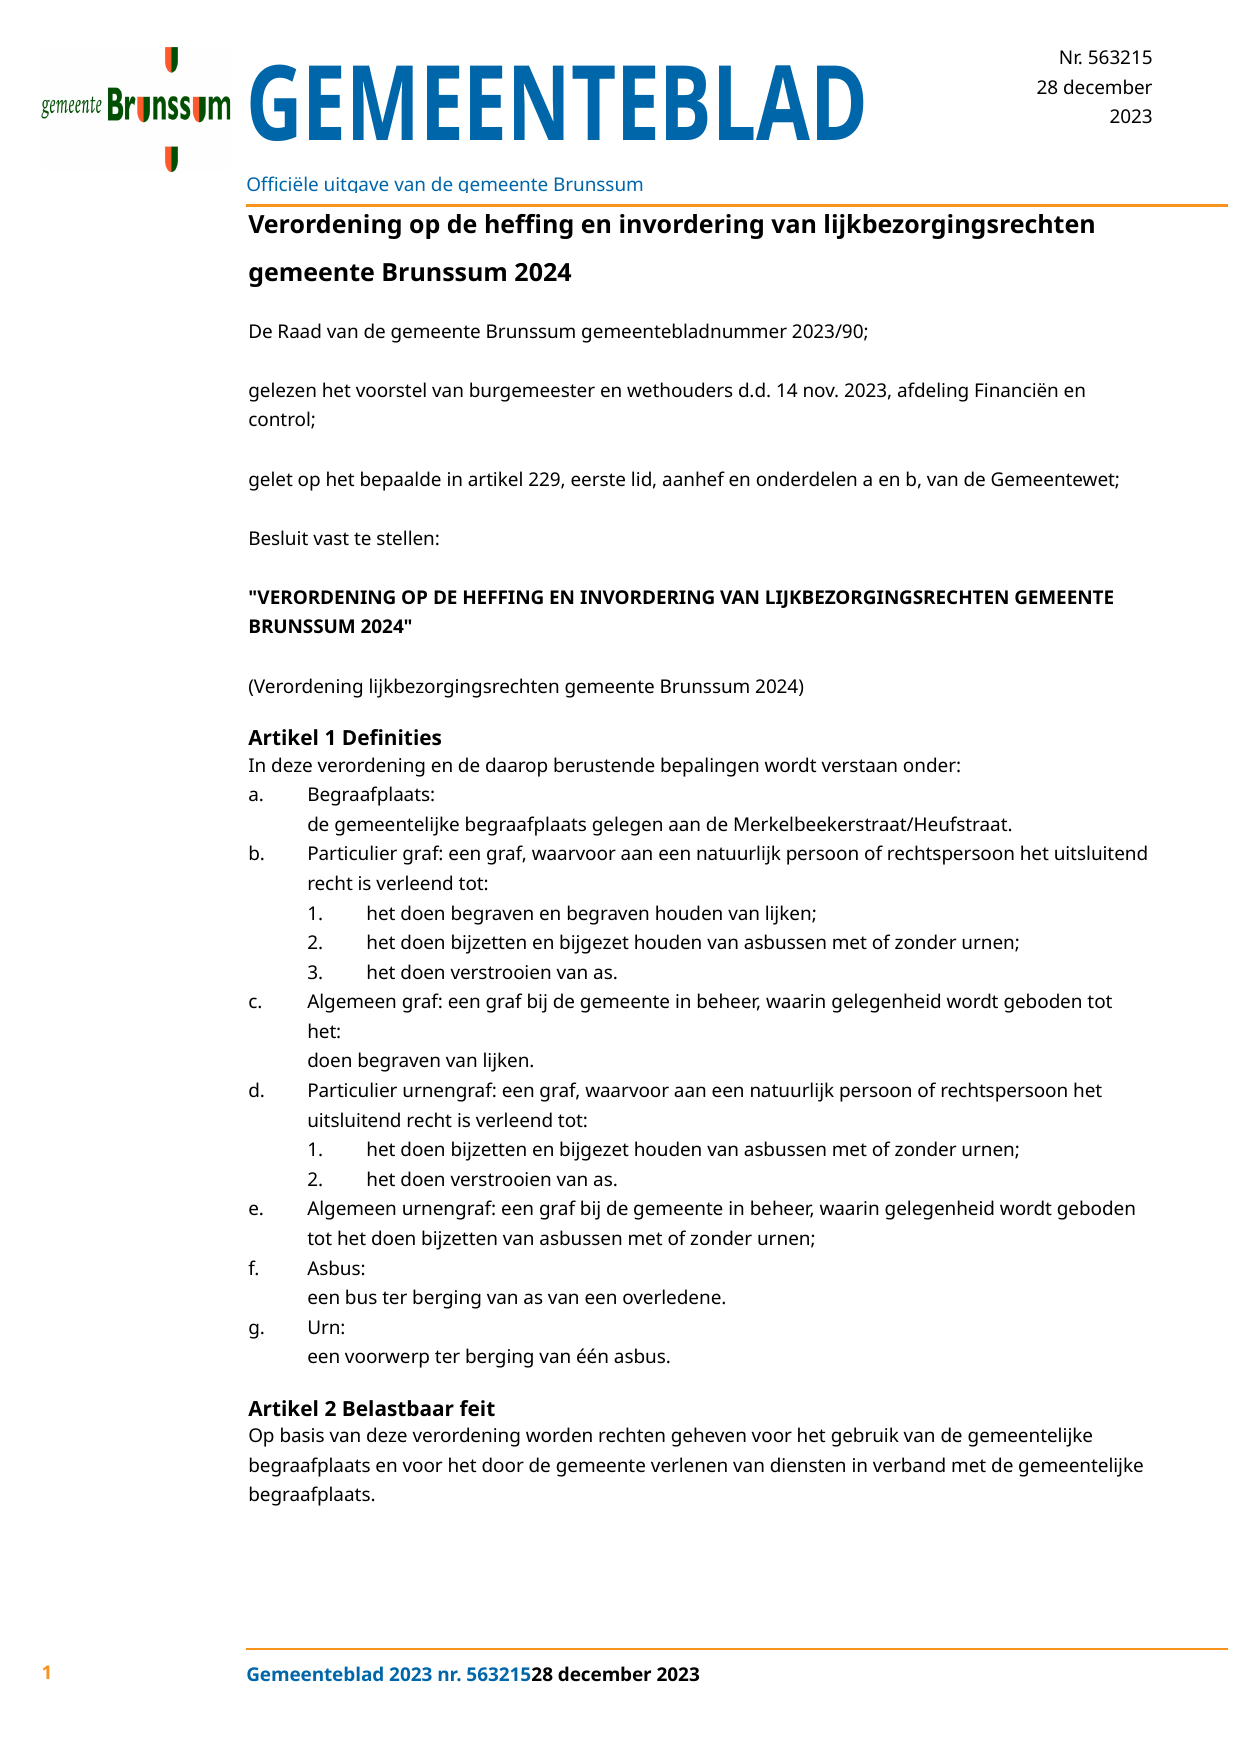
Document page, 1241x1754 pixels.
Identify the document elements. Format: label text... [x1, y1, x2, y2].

text Verordening op de heffing en invordering van lijkbezorgingsrechten gemeente Brunssum 2024 [248, 207, 1152, 288]
list Algemeen urnengraf: een graf bij de gemeente in beheer, waarin gelegenheid wordt geboden tot het doen bijzetten van asbussen met of zonder urnen; [248, 1196, 1152, 1251]
list Asbus: [248, 1255, 1152, 1280]
list doen begraven van lijken. [248, 1048, 1152, 1073]
text gelet op het bepaalde in artikel 229, eerste lid, aanhef en onderdelen a en b, van de Gemeentewet; [248, 466, 1152, 492]
list het doen verstrooien van as. [307, 1166, 1152, 1192]
text In deze verordening en de daarop berustende bepalingen wordt verstaan onder: [248, 752, 1152, 777]
picture [41, 47, 231, 172]
list Particulier urnengraf: een graf, waarvoor aan een natuurlijk persoon of rechtspersoon het uitsluitend recht is verleend tot: [248, 1077, 1152, 1132]
text Besluit vast te stellen: [248, 525, 1152, 551]
list het doen begraven en begraven houden van lijken; [307, 900, 1152, 925]
list Particulier graf: een graf, waarvoor aan een natuurlijk persoon of rechtspersoon het uitsluitend recht is verleend tot: [248, 841, 1152, 896]
list het doen bijzetten en bijgezet houden van asbussen met of zonder urnen; [307, 929, 1152, 955]
list een bus ter berging van as van een overledene. [248, 1284, 1152, 1310]
text Artikel 1 Definities [248, 723, 1152, 752]
list het doen bijzetten en bijgezet houden van asbussen met of zonder urnen; [307, 1136, 1152, 1162]
text De Raad van de gemeente Brunssum gemeentebladnummer 2023/90; [248, 318, 1152, 344]
text "VERORDENING OP DE HEFFING EN INVORDERING VAN LIJKBEZORGINGSRECHTEN GEMEENTE BRUNSSUM 2024" [248, 584, 1152, 639]
list de gemeentelijke begraafplaats gelegen aan de Merkelbeekerstraat/Heufstraat. [248, 811, 1152, 837]
list Algemeen graf: een graf bij de gemeente in beheer, waarin gelegenheid wordt geboden tot het: [248, 988, 1152, 1044]
text Artikel 2 Belastbaar feit [248, 1394, 1152, 1422]
list Urn: [248, 1314, 1152, 1339]
list het doen verstrooien van as. [307, 959, 1152, 984]
list Begraafplaats: [248, 781, 1152, 807]
text (Verordening lijkbezorgingsrechten gemeente Brunssum 2024) [248, 673, 1152, 699]
text gelezen het voorstel van burgemeester en wethouders d.d. 14 nov. 2023, afdeling Financiën en control; [248, 377, 1152, 432]
list een voorwerp ter berging van één asbus. [248, 1343, 1152, 1369]
text Op basis van deze verordening worden rechten geheven voor het gebruik van de gemeentelijke begraafplaats en voor het door de gemeente verlenen van diensten in verband met de gemeentelijke begraafplaats. [248, 1422, 1152, 1507]
